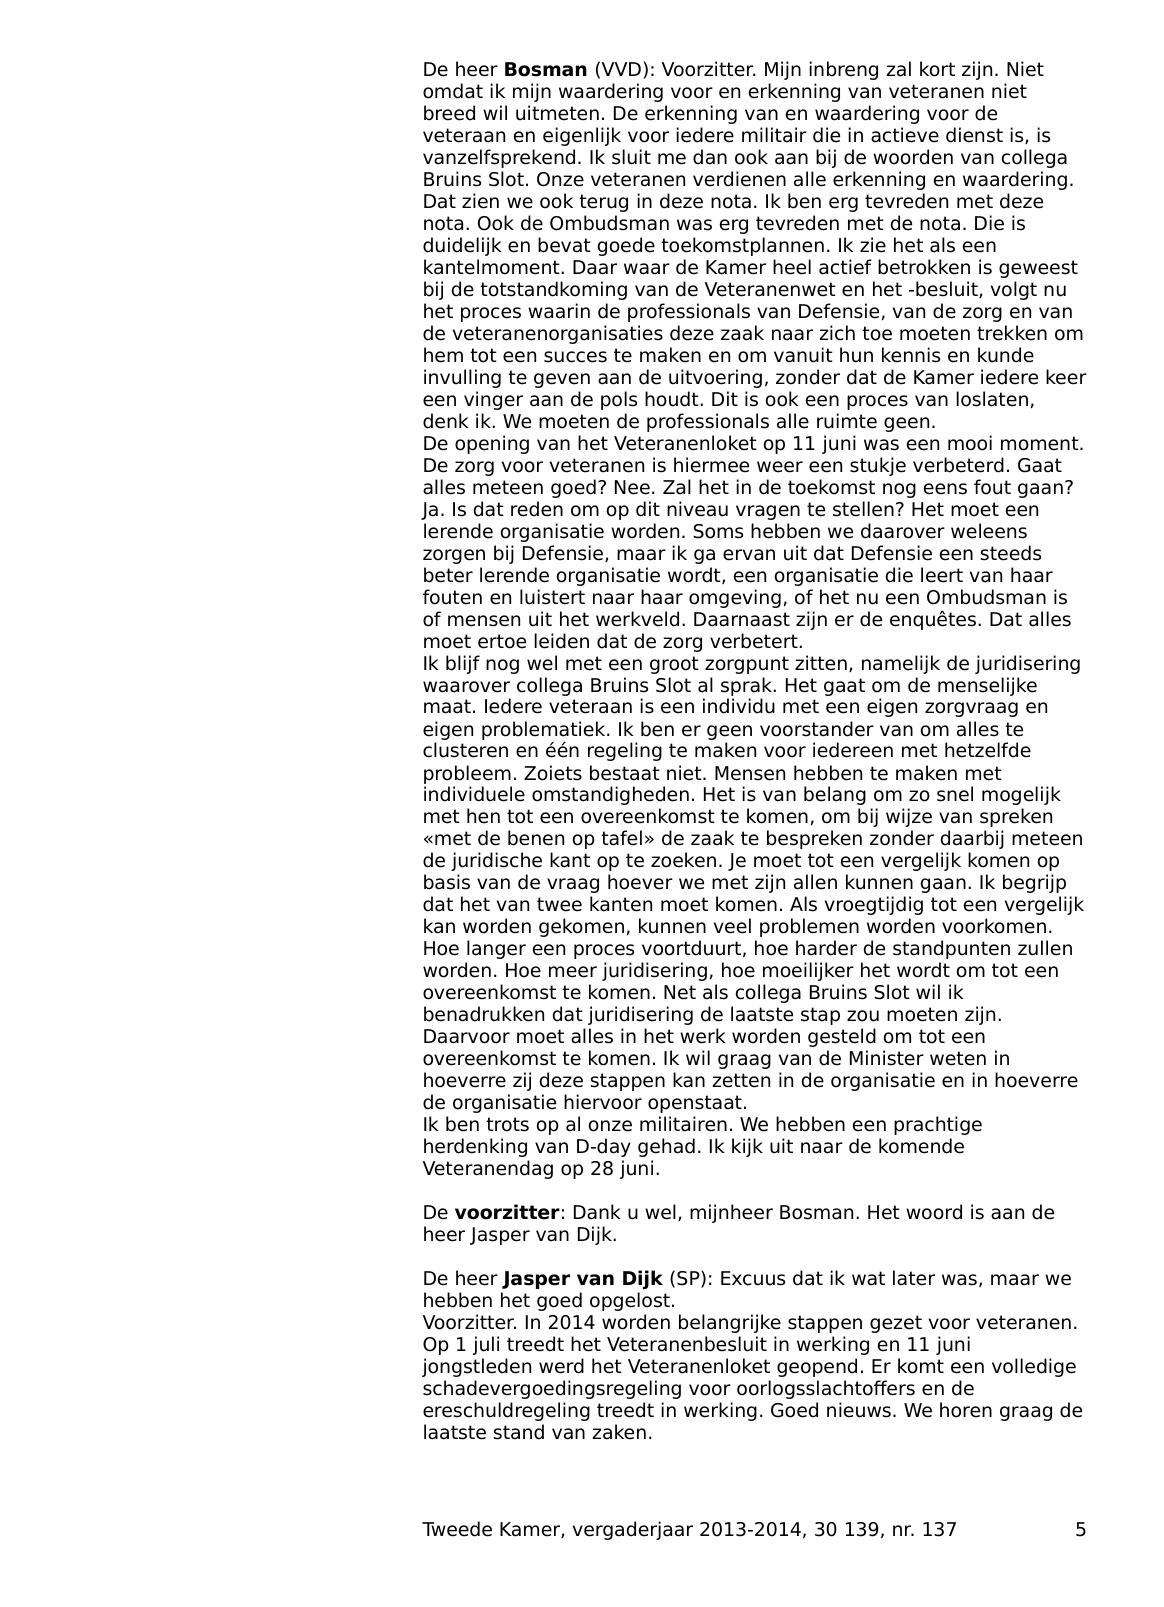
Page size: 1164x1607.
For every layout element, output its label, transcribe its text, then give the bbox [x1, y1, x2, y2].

text Dat zien we ook terug in deze nota. Ik ben erg tevreden met deze nota. Ook de Ombudsman was erg tevreden met de nota. Die is duidelijk en bevat goede toekomstplannen. Ik zie het als een kantelmoment. Daar waar de Kamer heel actief betrokken is geweest bij de totstandkoming van de Veteranenwet en het -besluit, volgt nu het proces waarin de professionals van Defensie, van de zorg en van de veteranenorganisaties deze zaak naar zich toe moeten trekken om hem tot een succes te maken en om vanuit hun kennis en kunde invulling te geven aan de uitvoering, zonder dat de Kamer iedere keer een vinger aan de pols houdt. Dit is ook een proces van loslaten, denk ik. We moeten de professionals alle ruimte geen. [422, 191, 1087, 433]
text De heer Bosman (VVD): Voorzitter. Mijn inbreng zal kort zijn. Niet omdat ik mijn waardering voor en erkenning van veteranen niet breed wil uitmeten. De erkenning van en waardering voor de veteraan en eigenlijk voor iedere militair die in actieve dienst is, is vanzelfsprekend. Ik sluit me dan ook aan bij de woorden van collega Bruins Slot. Onze veteranen verdienen alle erkenning en waardering. [422, 59, 1087, 191]
text Ik blijf nog wel met een groot zorgpunt zitten, namelijk de juridisering waarover collega Bruins Slot al sprak. Het gaat om de menselijke maat. Iedere veteraan is een individu met een eigen zorgvraag en eigen problematiek. Ik ben er geen voorstander van om alles te clusteren en één regeling te maken voor iedereen met hetzelfde probleem. Zoiets bestaat niet. Mensen hebben te maken met individuele omstandigheden. Het is van belang om zo snel mogelijk met hen tot een overeenkomst te komen, om bij wijze van spreken «met de benen op tafel» de zaak te bespreken zonder daarbij meteen de juridische kant op te zoeken. Je moet tot een vergelijk komen op basis van de vraag hoever we met zijn allen kunnen gaan. Ik begrijp dat het van twee kanten moet komen. Als vroegtijdig tot een vergelijk kan worden gekomen, kunnen veel problemen worden voorkomen. Hoe langer een proces voortduurt, hoe harder de standpunten zullen worden. Hoe meer juridisering, hoe moeilijker het wordt om tot een overeenkomst te komen. Net als collega Bruins Slot wil ik benadrukken dat juridisering de laatste stap zou moeten zijn. Daarvoor moet alles in het werk worden gesteld om tot een overeenkomst te komen. Ik wil graag van de Minister weten in hoeverre zij deze stappen kan zetten in de organisatie en in hoeverre de organisatie hiervoor openstaat. [422, 652, 1087, 1114]
text De voorzitter: Dank u wel, mijnheer Bosman. Het woord is aan de heer Jasper van Dijk. [422, 1202, 1087, 1246]
text De heer Jasper van Dijk (SP): Excuus dat ik wat later was, maar we hebben het goed opgelost. [422, 1268, 1087, 1312]
text De opening van het Veteranenloket op 11 juni was een mooi moment. De zorg voor veteranen is hiermee weer een stukje verbeterd. Gaat alles meteen goed? Nee. Zal het in de toekomst nog eens fout gaan? Ja. Is dat reden om op dit niveau vragen te stellen? Het moet een lerende organisatie worden. Soms hebben we daarover weleens zorgen bij Defensie, maar ik ga ervan uit dat Defensie een steeds beter lerende organisatie wordt, een organisatie die leert van haar fouten en luistert naar haar omgeving, of het nu een Ombudsman is of mensen uit het werkveld. Daarnaast zijn er de enquêtes. Dat alles moet ertoe leiden dat de zorg verbetert. [422, 433, 1087, 652]
text Voorzitter. In 2014 worden belangrijke stappen gezet voor veteranen. Op 1 juli treedt het Veteranenbesluit in werking en 11 juni jongstleden werd het Veteranenloket geopend. Er komt een volledige schadevergoedingsregeling voor oorlogsslachtoffers en de ereschuldregeling treedt in werking. Goed nieuws. We horen graag de laatste stand van zaken. [422, 1312, 1087, 1444]
text Ik ben trots op al onze militairen. We hebben een prachtige herdenking van D-day gehad. Ik kijk uit naar de komende Veteranendag op 28 juni. [422, 1114, 1087, 1180]
